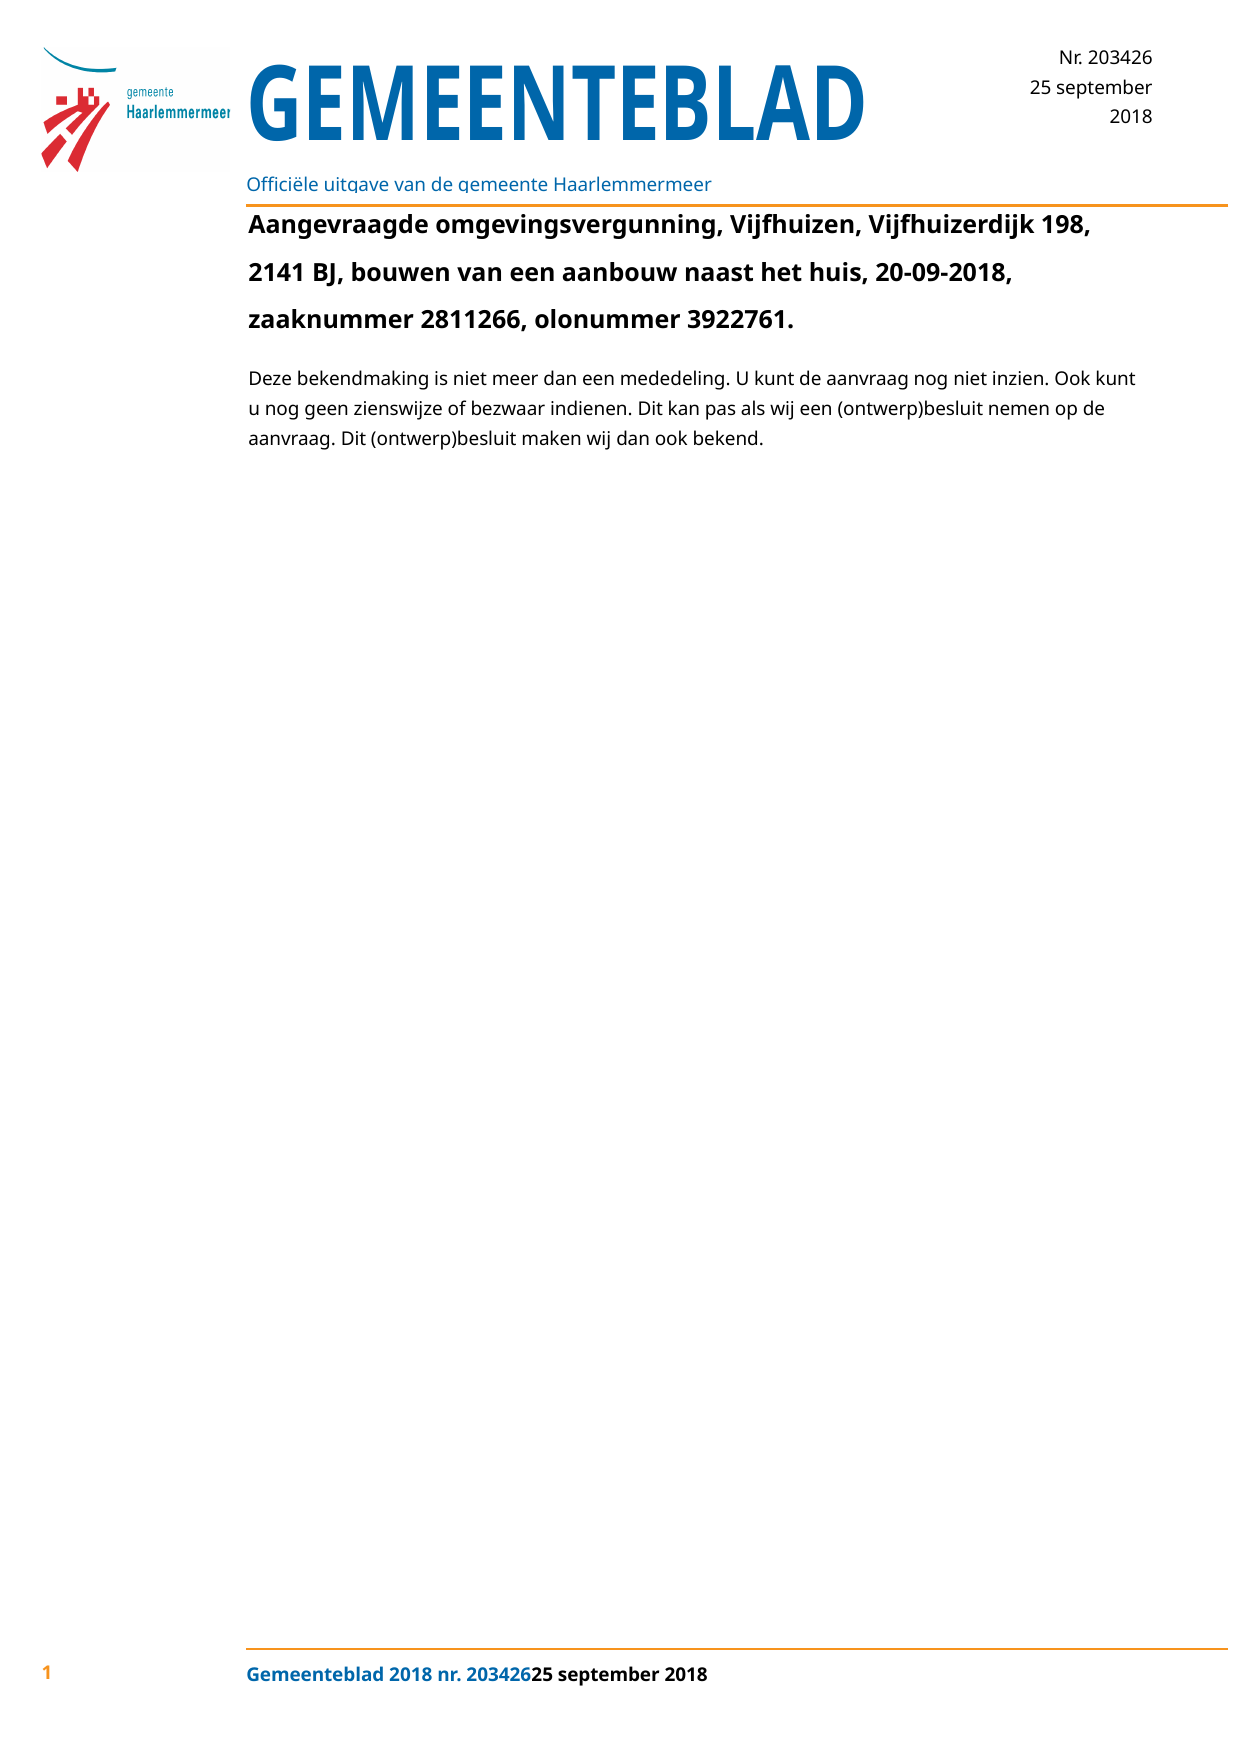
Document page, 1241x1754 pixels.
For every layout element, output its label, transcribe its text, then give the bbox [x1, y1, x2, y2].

text Deze bekendmaking is niet meer dan een mededeling. U kunt de aanvraag nog niet inzien. Ook kunt u nog geen zienswijze of bezwaar indienen. Dit kan pas als wij een (ontwerp)besluit nemen op de aanvraag. Dit (ontwerp)besluit maken wij dan ook bekend. [248, 366, 1152, 450]
text Aangevraagde omgevingsvergunning, Vijfhuizen, Vijfhuizerdijk 198, 2141 BJ, bouwen van een aanbouw naast het huis, 20-09-2018, zaaknummer 2811266, olonummer 3922761. [248, 207, 1152, 336]
picture [41, 47, 231, 172]
